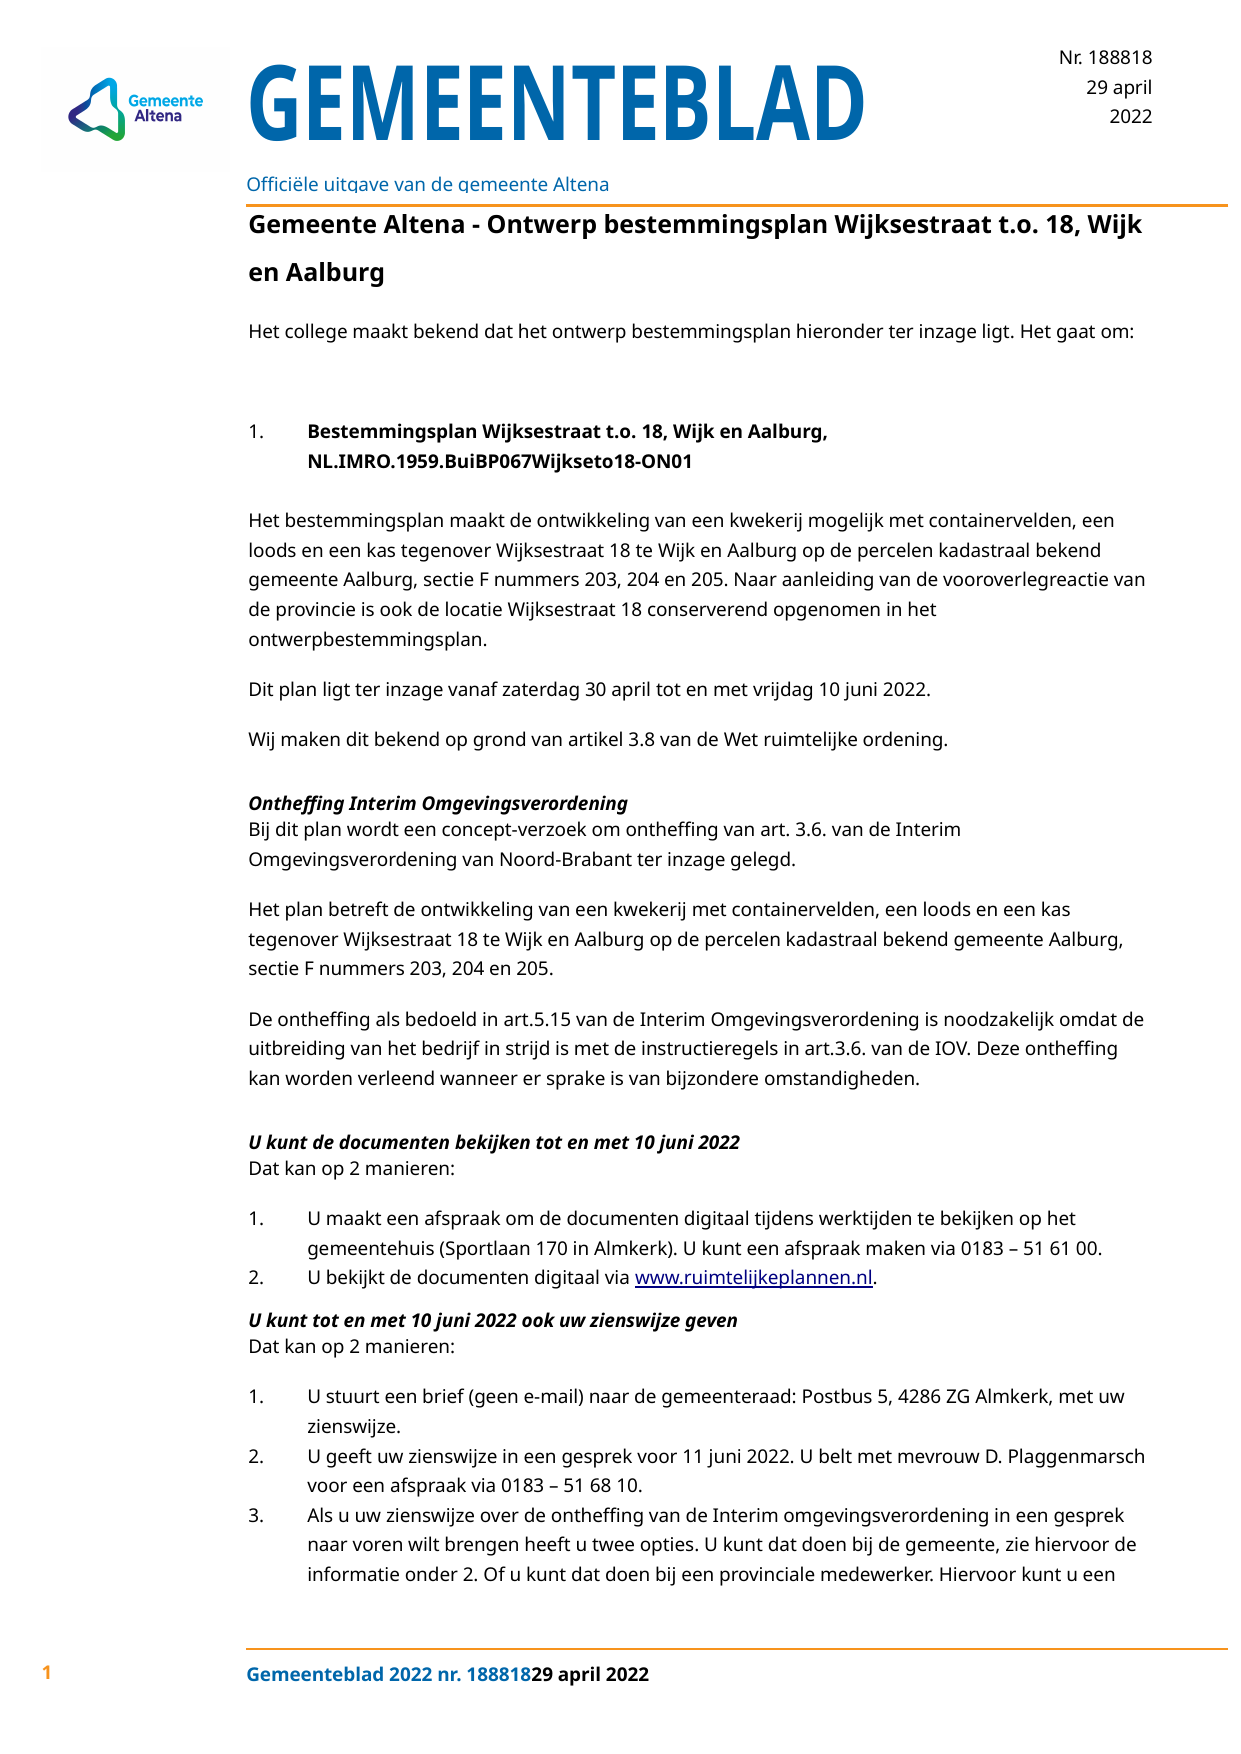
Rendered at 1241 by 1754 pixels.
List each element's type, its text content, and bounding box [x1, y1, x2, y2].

text U kunt tot en met 10 juni 2022 ook uw zienswijze geven [248, 1307, 1152, 1333]
text Wij maken dit bekend op grond van artikel 3.8 van de Wet ruimtelijke ordening. [248, 727, 1152, 752]
list U bekijkt de documenten digitaal via www.ruimtelijkeplannen.nl. [248, 1264, 1152, 1290]
text Dit plan ligt ter inzage vanaf zaterdag 30 april tot en met vrijdag 10 juni 2022. [248, 676, 1152, 702]
list Bestemmingsplan Wijksestraat t.o. 18, Wijk en Aalburg, NL.IMRO.1959.BuiBP067Wijkseto18-ON01 [248, 419, 1152, 474]
text De ontheffing als bedoeld in art.5.15 van de Interim Omgevingsverordening is noodzakelijk omdat de uitbreiding van het bedrijf in strijd is met de instructieregels in art.3.6. van de IOV. Deze ontheffing kan worden verleend wanneer er sprake is van bijzondere omstandigheden. [248, 1006, 1152, 1091]
picture [41, 47, 231, 172]
text Gemeente Altena - Ontwerp bestemmingsplan Wijksestraat t.o. 18, Wijk en Aalburg [248, 207, 1152, 288]
text Het plan betreft de ontwikkeling van een kwekerij met containervelden, een loods en een kas tegenover Wijksestraat 18 te Wijk en Aalburg op de percelen kadastraal bekend gemeente Aalburg, sectie F nummers 203, 204 en 205. [248, 896, 1152, 981]
list U stuurt een brief (geen e-mail) naar de gemeenteraad: Postbus 5, 4286 ZG Almkerk, met uw zienswijze. [248, 1384, 1152, 1439]
text Het bestemmingsplan maakt de ontwikkeling van een kwekerij mogelijk met containervelden, een loods en een kas tegenover Wijksestraat 18 te Wijk en Aalburg op de percelen kadastraal bekend gemeente Aalburg, sectie F nummers 203, 204 en 205. Naar aanleiding van de vooroverlegreactie van de provincie is ook de locatie Wijksestraat 18 conserverend opgenomen in het ontwerpbestemmingsplan. [248, 507, 1152, 652]
list U geeft uw zienswijze in een gesprek voor 11 juni 2022. U belt met mevrouw D. Plaggenmarsch voor een afspraak via 0183 – 51 68 10. [248, 1443, 1152, 1498]
text Ontheffing Interim Omgevingsverordening [248, 791, 1152, 816]
text Dat kan op 2 manieren: [248, 1155, 1152, 1181]
text Het college maakt bekend dat het ontwerp bestemmingsplan hieronder ter inzage ligt. Het gaat om: [248, 318, 1152, 344]
text U kunt de documenten bekijken tot en met 10 juni 2022 [248, 1129, 1152, 1155]
text Dat kan op 2 manieren: [248, 1333, 1152, 1359]
list Als u uw zienswijze over de ontheffing van de Interim omgevingsverordening in een gesprek naar voren wilt brengen heeft u twee opties. U kunt dat doen bij de gemeente, zie hiervoor de informatie onder 2. Of u kunt dat doen bij een provinciale medewerker. Hiervoor kunt u een [248, 1502, 1152, 1587]
text Bij dit plan wordt een concept-verzoek om ontheffing van art. 3.6. van de Interim Omgevingsverordening van Noord-Brabant ter inzage gelegd. [248, 816, 1152, 872]
list U maakt een afspraak om de documenten digitaal tijdens werktijden te bekijken op het gemeentehuis (Sportlaan 170 in Almkerk). U kunt een afspraak maken via 0183 – 51 61 00. [248, 1205, 1152, 1261]
